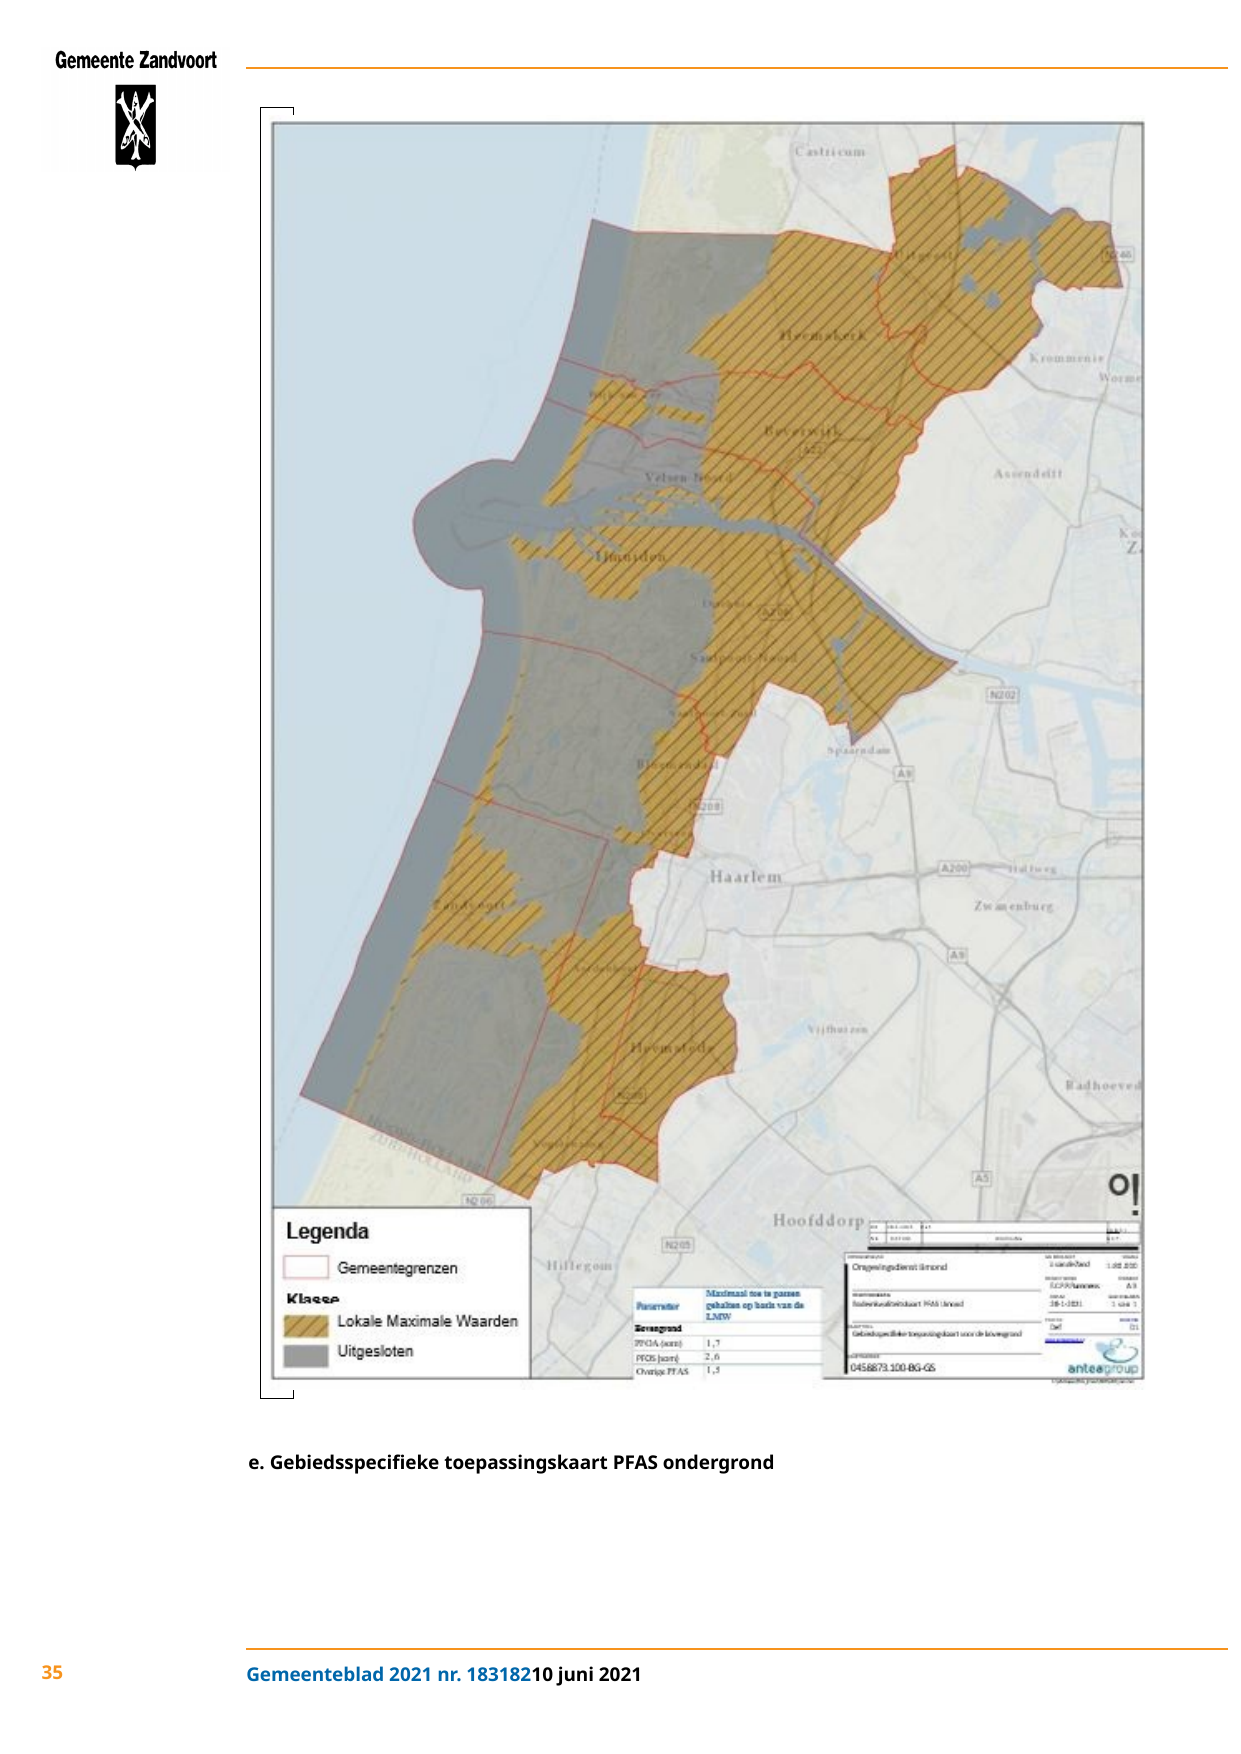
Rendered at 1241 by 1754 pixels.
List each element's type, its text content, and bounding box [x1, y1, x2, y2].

picture [268, 115, 1155, 1390]
text e. Gebiedsspecifieke toepassingskaart PFAS ondergrond [248, 1449, 1152, 1475]
picture [41, 47, 231, 172]
